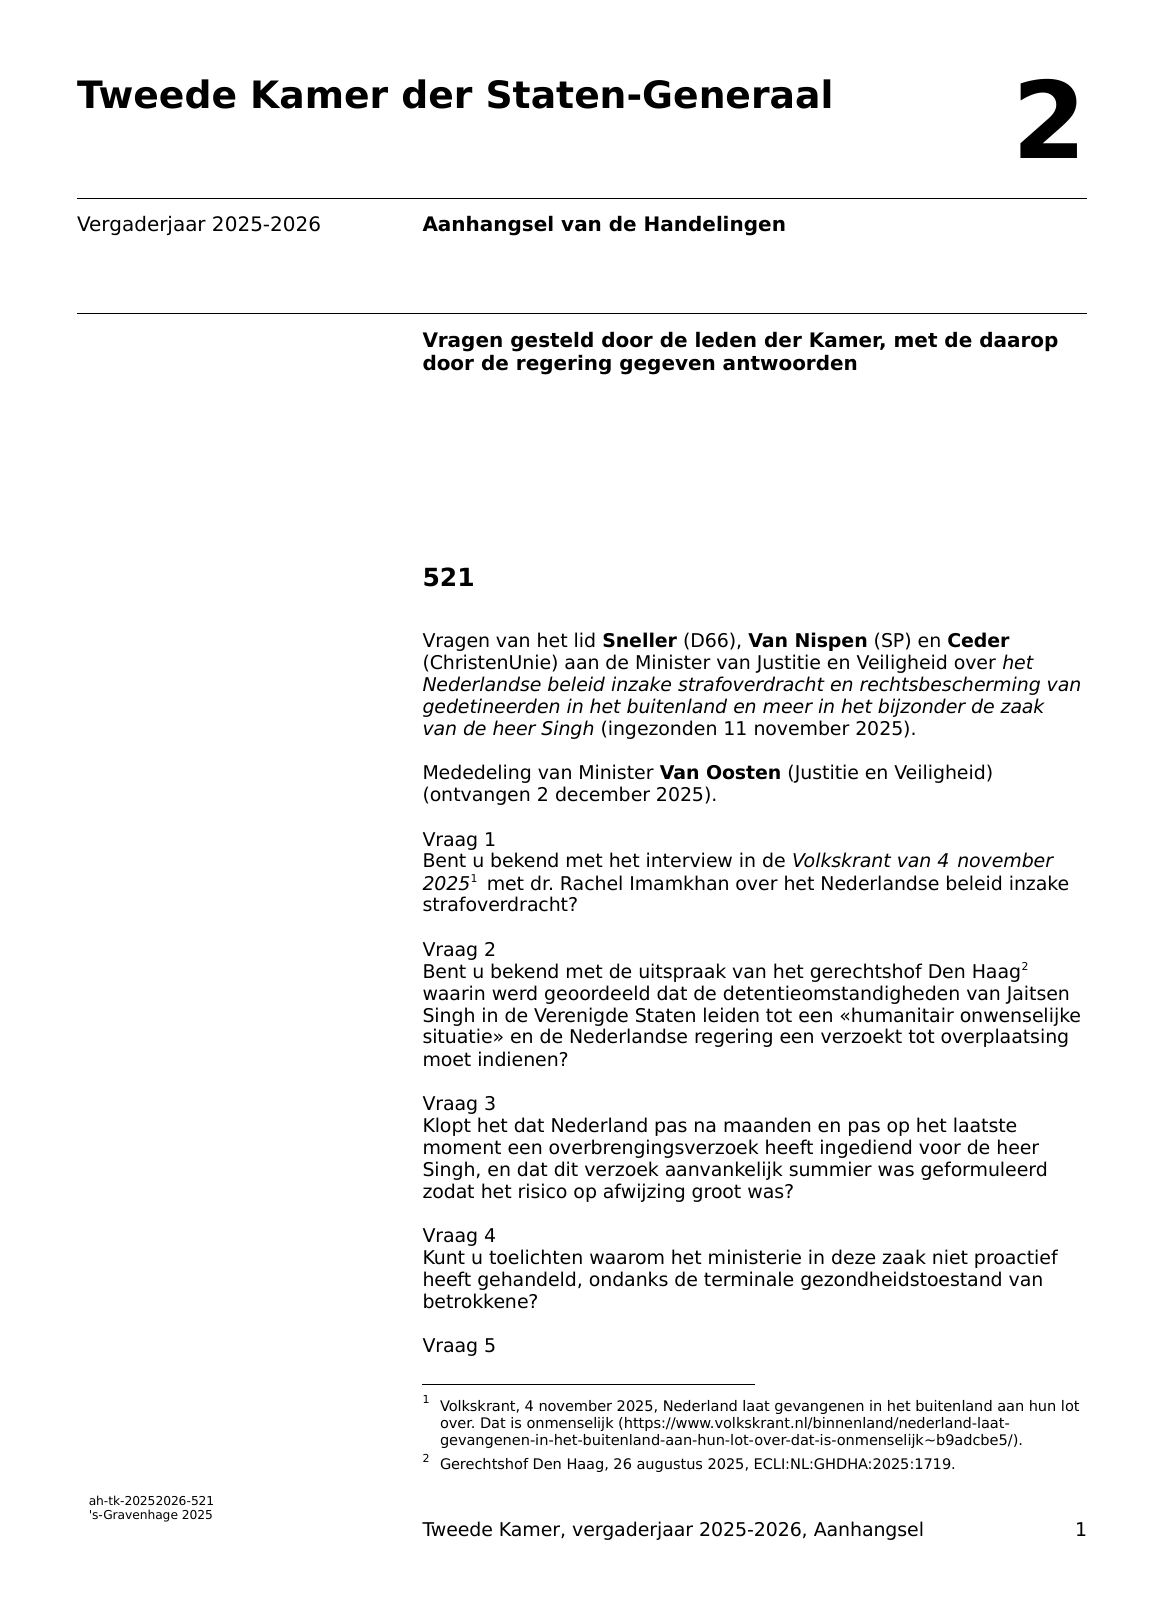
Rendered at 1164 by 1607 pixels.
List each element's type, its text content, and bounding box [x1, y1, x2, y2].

text ah-tk-20252026-521 [88, 1494, 323, 1508]
text 521 [422, 563, 1087, 592]
text Vraag 2 [422, 938, 1087, 961]
table_cell Vergaderjaar 2025-2026 [77, 199, 422, 313]
text Klopt het dat Nederland pas na maanden en pas op het laatste moment een overbrengingsverzoek heeft ingediend voor de heer Singh, en dat dit verzoek aanvankelijk summier was geformuleerd zodat het risico op afwijzing groot was? [422, 1114, 1087, 1202]
table_cell [77, 314, 422, 375]
table_cell Vragen gesteld door de leden der Kamer, met de daarop door de regering gegeven antwoorden [422, 314, 1087, 375]
table_header Tweede Kamer der Staten-Generaal [77, 59, 886, 198]
table_header 2 [886, 59, 1087, 198]
text Kunt u toelichten waarom het ministerie in deze zaak niet proactief heeft gehandeld, ondanks de terminale gezondheidstoestand van betrokkene? [422, 1247, 1087, 1313]
text Vraag 1 [422, 828, 1087, 850]
text Vragen van het lid Sneller (D66), Van Nispen (SP) en Ceder (ChristenUnie) aan de Minister van Justitie en Veiligheid over het Nederlandse beleid inzake strafoverdracht en rechtsbescherming van gedetineerden in het buitenland en meer in het bijzonder de zaak van de heer Singh (ingezonden 11 november 2025). [422, 630, 1087, 740]
text Vraag 5 [422, 1335, 1087, 1357]
text Gerechtshof Den Haag, 26 augustus 2025, ECLI:NL:GHDHA:2025:1719. [422, 1452, 1087, 1474]
text Bent u bekend met het interview in de Volkskrant van 4 november 2025 met dr. Rachel Imamkhan over het Nederlandse beleid inzake strafoverdracht? [422, 850, 1087, 916]
table_cell Aanhangsel van de Handelingen [422, 199, 1087, 313]
text Vraag 3 [422, 1093, 1087, 1114]
text 's-Gravenhage 2025 [88, 1508, 323, 1522]
text Vraag 4 [422, 1225, 1087, 1247]
text Bent u bekend met de uitspraak van het gerechtshof Den Haag waarin werd geoordeeld dat de detentieomstandigheden van Jaitsen Singh in de Verenigde Staten leiden tot een «humanitair onwenselijke situatie» en de Nederlandse regering een verzoekt tot overplaatsing moet indienen? [422, 961, 1087, 1070]
text Mededeling van Minister Van Oosten (Justitie en Veiligheid) (ontvangen 2 december 2025). [422, 762, 1087, 806]
text Volkskrant, 4 november 2025, Nederland laat gevangenen in het buitenland aan hun lot over. Dat is onmenselijk (https://www.volkskrant.nl/binnenland/nederland-laat-gevangenen-in-het-buitenland-aan-hun-lot-over-dat-is-onmenselijk~b9adcbe5/). [422, 1393, 1087, 1449]
